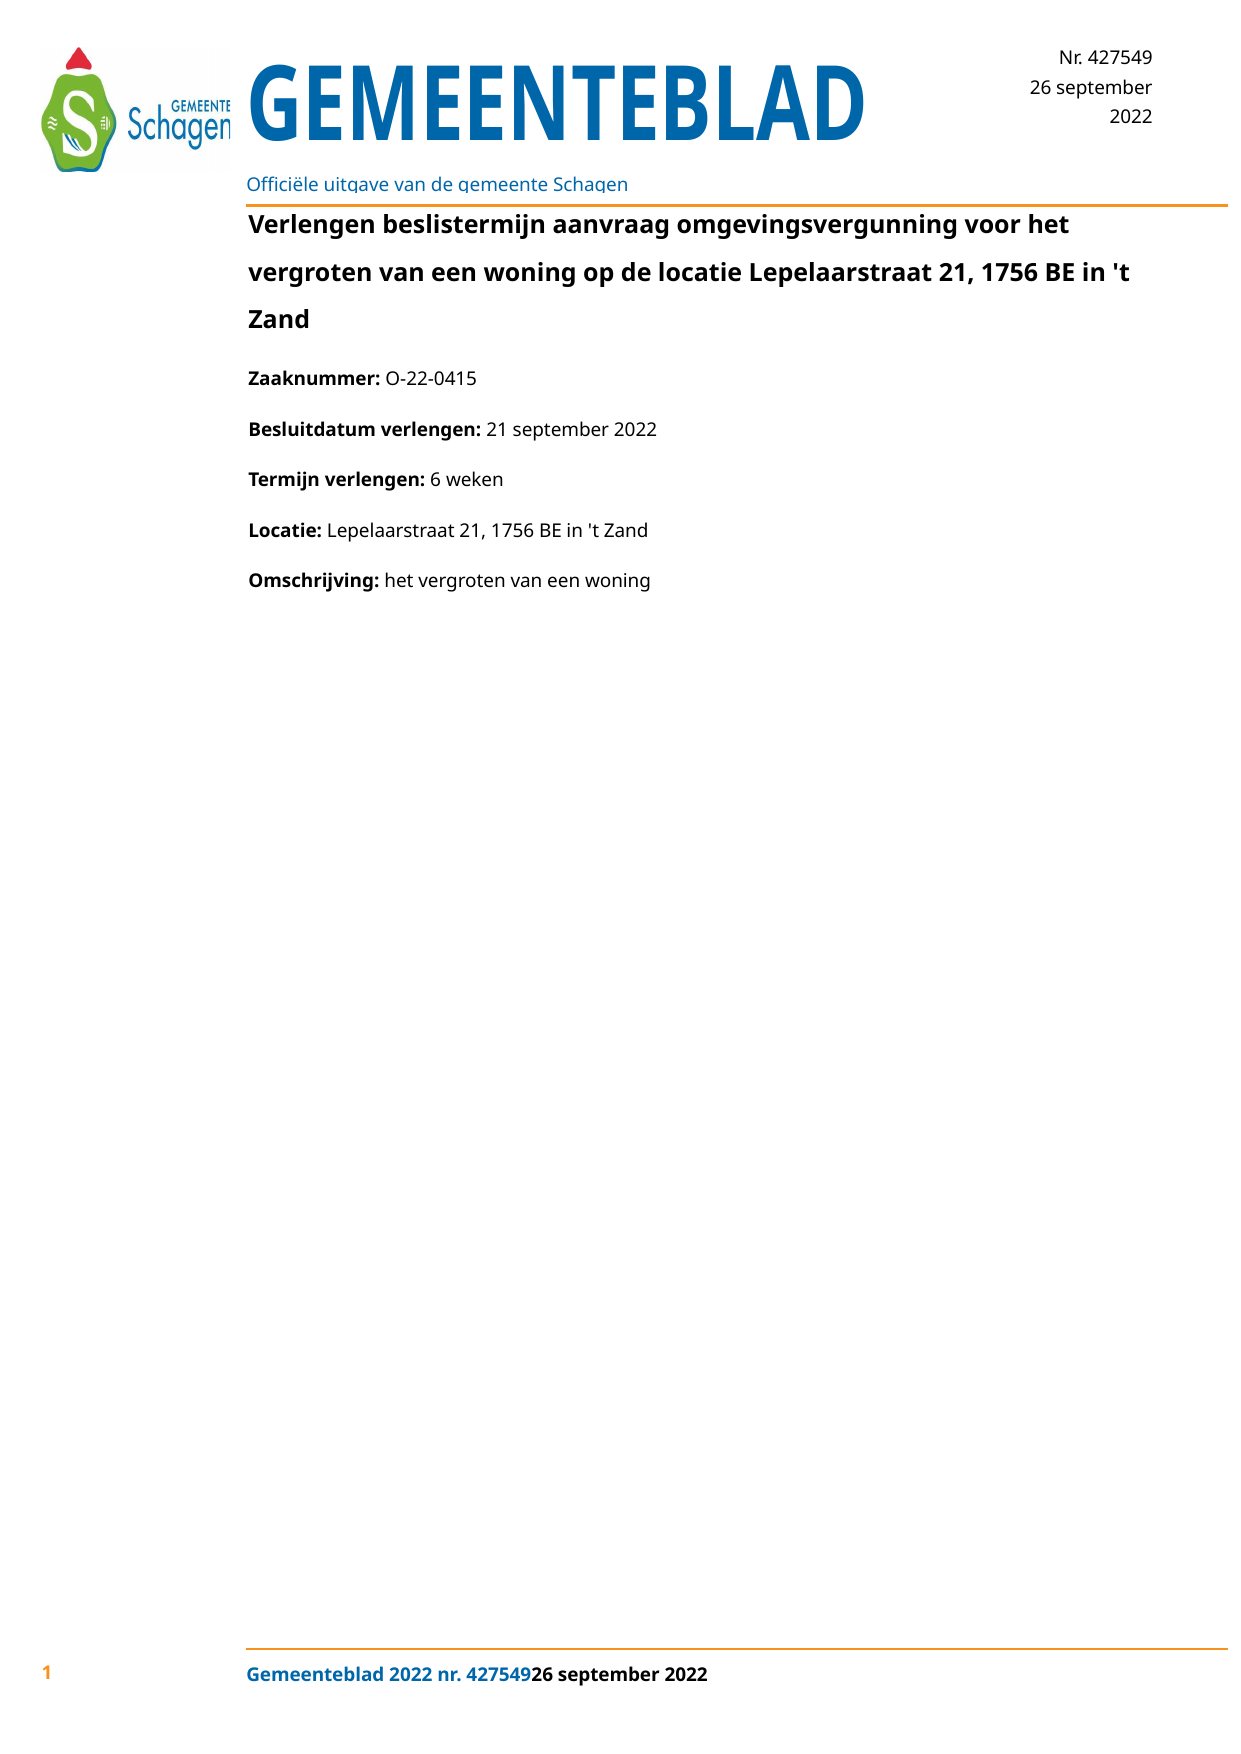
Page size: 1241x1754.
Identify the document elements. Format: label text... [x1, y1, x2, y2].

text Termijn verlengen: 6 weken [248, 466, 1152, 492]
text Verlengen beslistermijn aanvraag omgevingsvergunning voor het vergroten van een woning op de locatie Lepelaarstraat 21, 1756 BE in 't Zand [248, 207, 1152, 336]
text Besluitdatum verlengen: 21 september 2022 [248, 416, 1152, 442]
text Locatie: Lepelaarstraat 21, 1756 BE in 't Zand [248, 517, 1152, 542]
picture [41, 47, 231, 172]
text Zaaknummer: O-22-0415 [248, 366, 1152, 391]
text Omschrijving: het vergroten van een woning [248, 567, 1152, 593]
